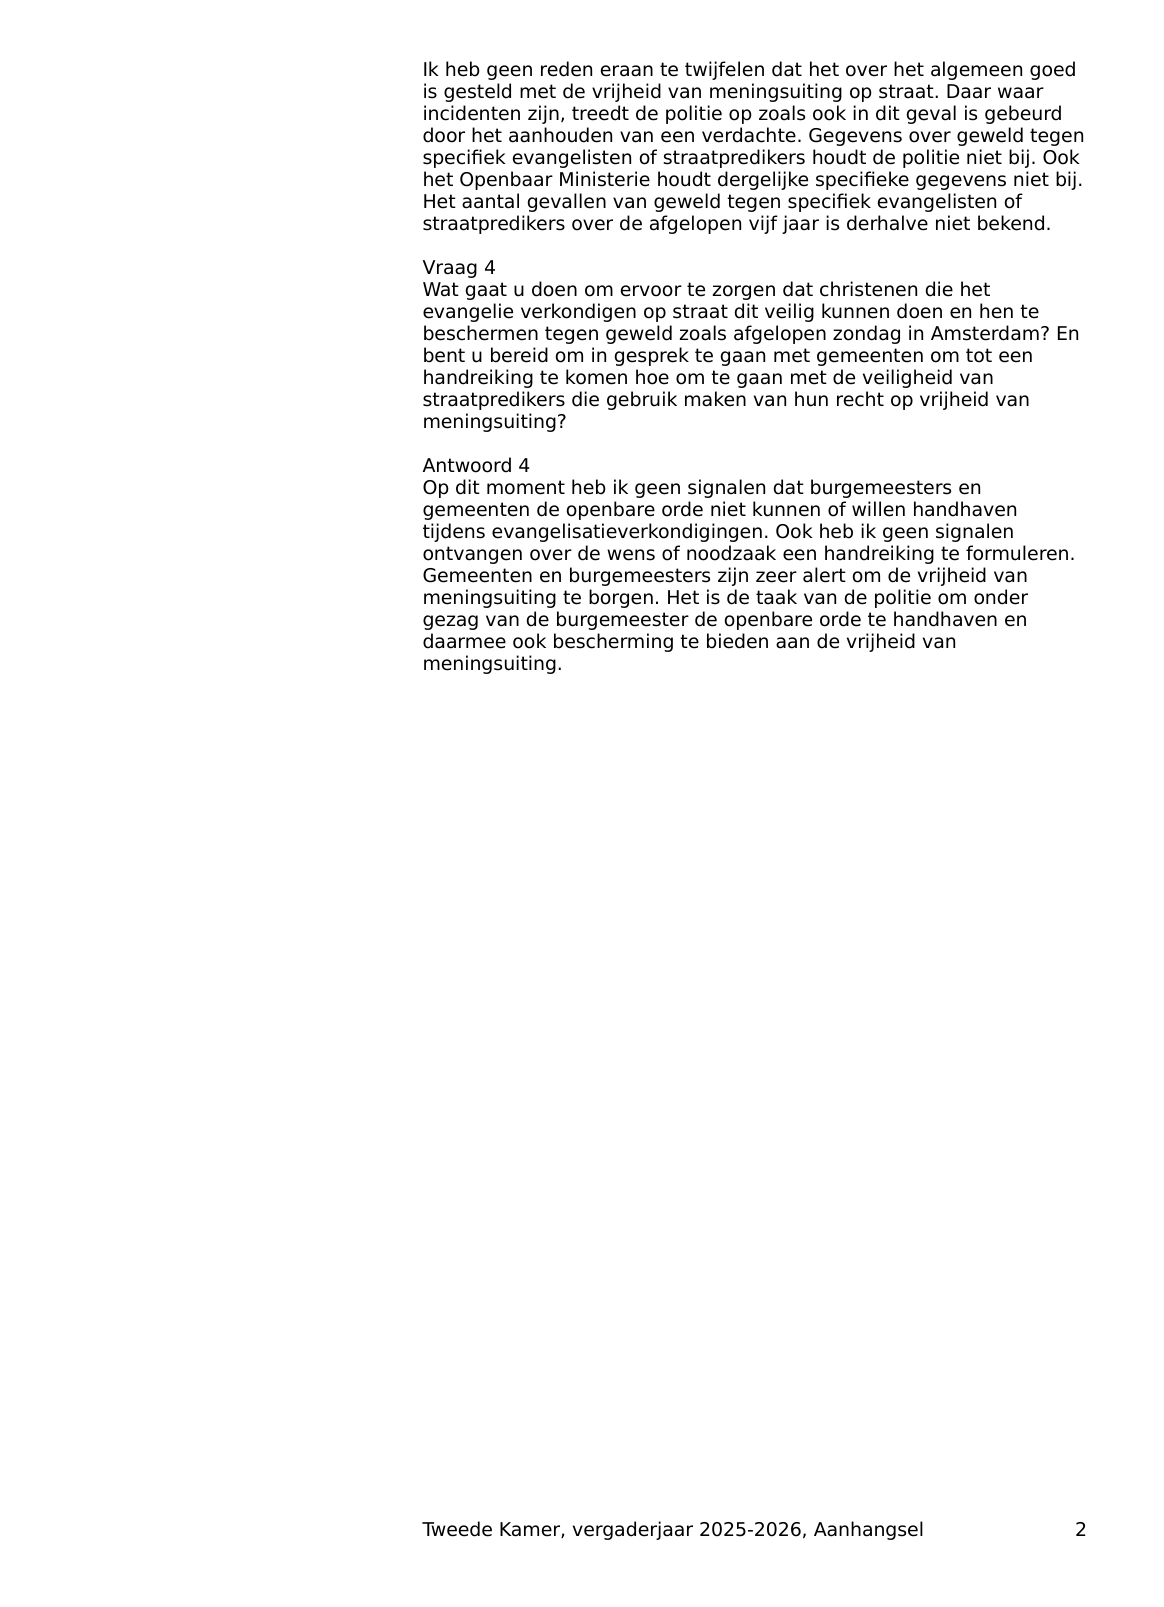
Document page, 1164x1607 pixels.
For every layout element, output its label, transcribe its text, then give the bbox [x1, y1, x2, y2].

text Ik heb geen reden eraan te twijfelen dat het over het algemeen goed is gesteld met de vrijheid van meningsuiting op straat. Daar waar incidenten zijn, treedt de politie op zoals ook in dit geval is gebeurd door het aanhouden van een verdachte. Gegevens over geweld tegen specifiek evangelisten of straatpredikers houdt de politie niet bij. Ook het Openbaar Ministerie houdt dergelijke specifieke gegevens niet bij. Het aantal gevallen van geweld tegen specifiek evangelisten of straatpredikers over de afgelopen vijf jaar is derhalve niet bekend. [422, 59, 1087, 235]
text Wat gaat u doen om ervoor te zorgen dat christenen die het evangelie verkondigen op straat dit veilig kunnen doen en hen te beschermen tegen geweld zoals afgelopen zondag in Amsterdam? En bent u bereid om in gesprek te gaan met gemeenten om tot een handreiking te komen hoe om te gaan met de veiligheid van straatpredikers die gebruik maken van hun recht op vrijheid van meningsuiting? [422, 279, 1087, 433]
text Antwoord 4 [422, 455, 1087, 477]
text Vraag 4 [422, 257, 1087, 279]
text Gemeenten en burgemeesters zijn zeer alert om de vrijheid van meningsuiting te borgen. Het is de taak van de politie om onder gezag van de burgemeester de openbare orde te handhaven en daarmee ook bescherming te bieden aan de vrijheid van meningsuiting. [422, 565, 1087, 675]
text Op dit moment heb ik geen signalen dat burgemeesters en gemeenten de openbare orde niet kunnen of willen handhaven tijdens evangelisatieverkondigingen. Ook heb ik geen signalen ontvangen over de wens of noodzaak een handreiking te formuleren. [422, 477, 1087, 565]
